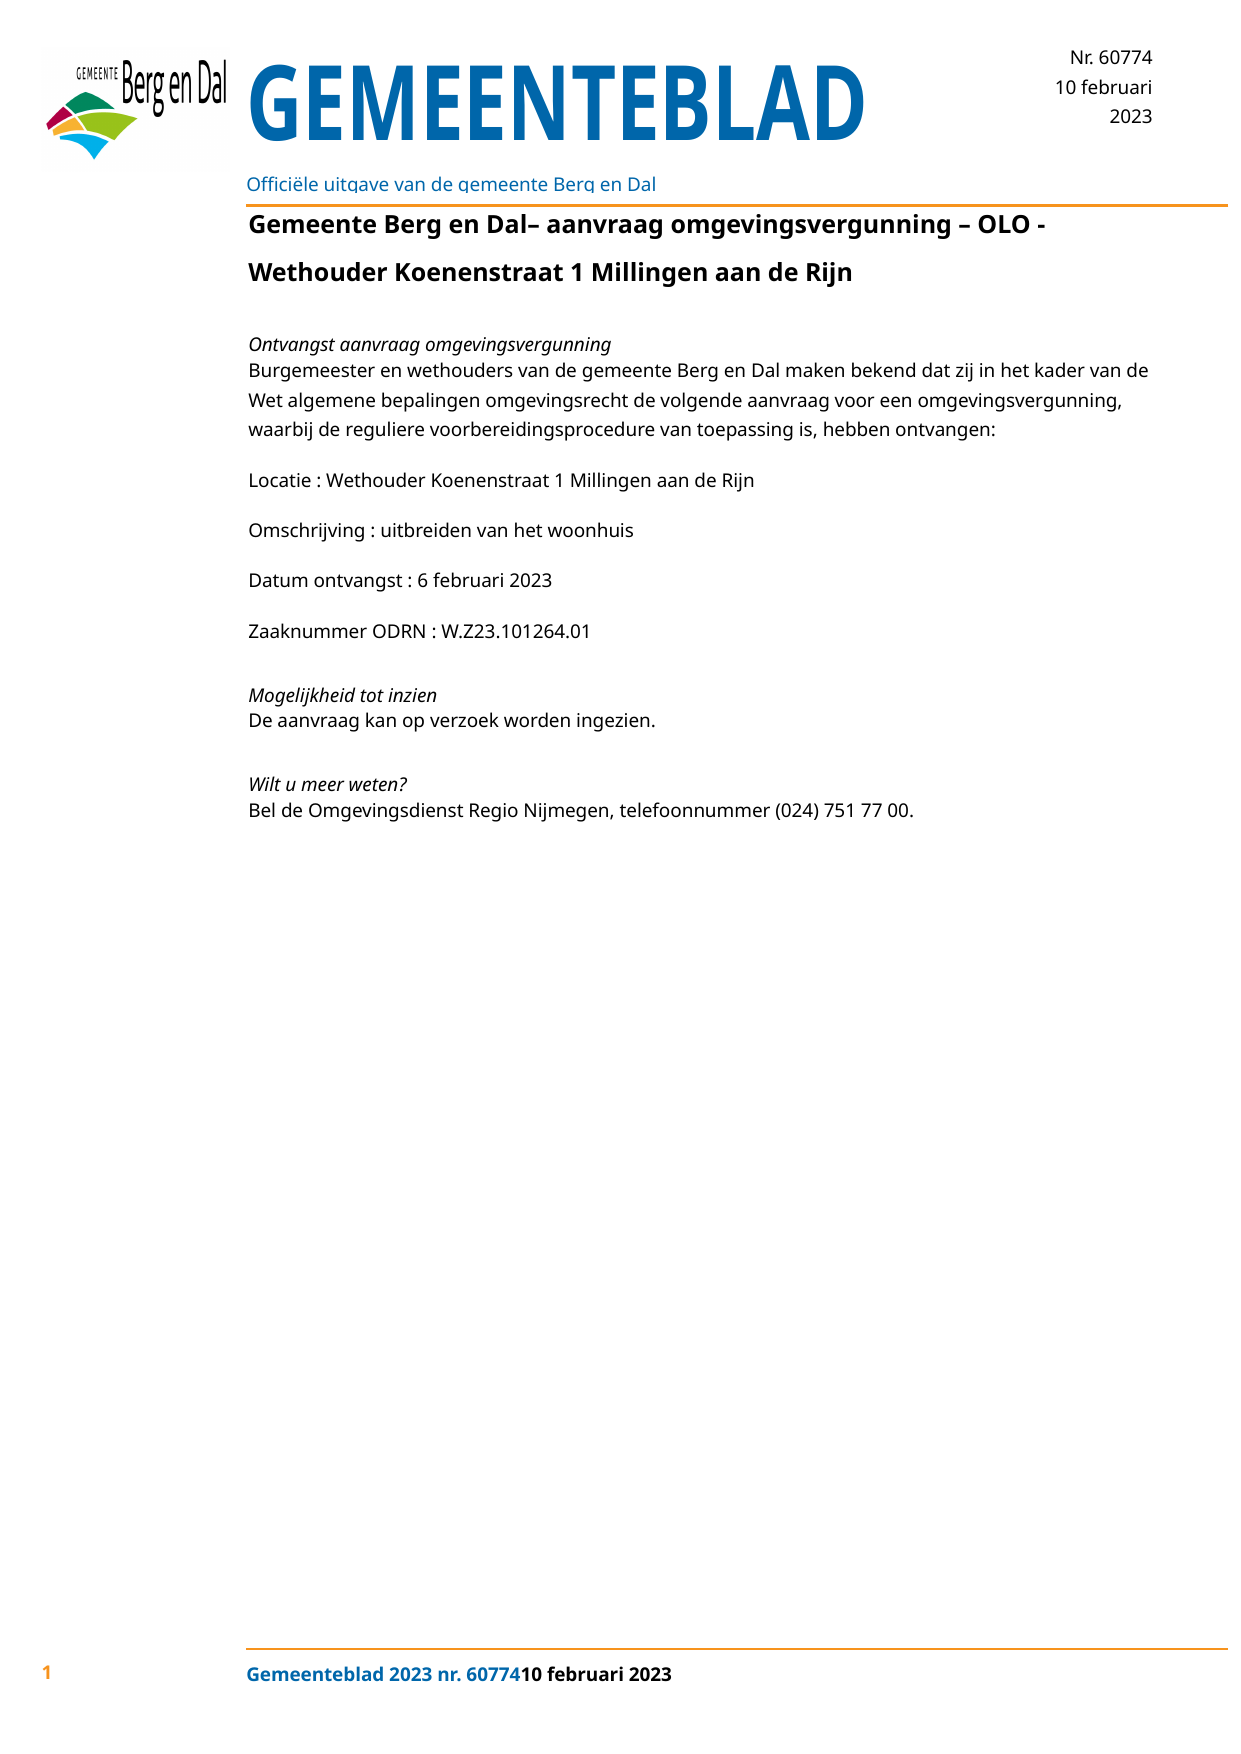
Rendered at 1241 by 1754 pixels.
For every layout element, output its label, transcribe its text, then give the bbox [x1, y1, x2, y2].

text Datum ontvangst : 6 februari 2023 [248, 568, 1152, 593]
text Ontvangst aanvraag omgevingsvergunning [248, 331, 1152, 357]
text Zaaknummer ODRN : W.Z23.101264.01 [248, 618, 1152, 644]
text Burgemeester en wethouders van de gemeente Berg en Dal maken bekend dat zij in het kader van de Wet algemene bepalingen omgevingsrecht de volgende aanvraag voor een omgevingsvergunning, waarbij de reguliere voorbereidingsprocedure van toepassing is, hebben ontvangen: [248, 357, 1152, 442]
picture [41, 47, 231, 172]
text De aanvraag kan op verzoek worden ingezien. [248, 708, 1152, 733]
text Mogelijkheid tot inzien [248, 682, 1152, 708]
text Gemeente Berg en Dal– aanvraag omgevingsvergunning – OLO - Wethouder Koenenstraat 1 Millingen aan de Rijn [248, 207, 1152, 288]
text Wilt u meer weten? [248, 772, 1152, 797]
text Omschrijving : uitbreiden van het woonhuis [248, 517, 1152, 543]
text Bel de Omgevingsdienst Regio Nijmegen, telefoonnummer (024) 751 77 00. [248, 797, 1152, 823]
text Locatie : Wethouder Koenenstraat 1 Millingen aan de Rijn [248, 467, 1152, 492]
